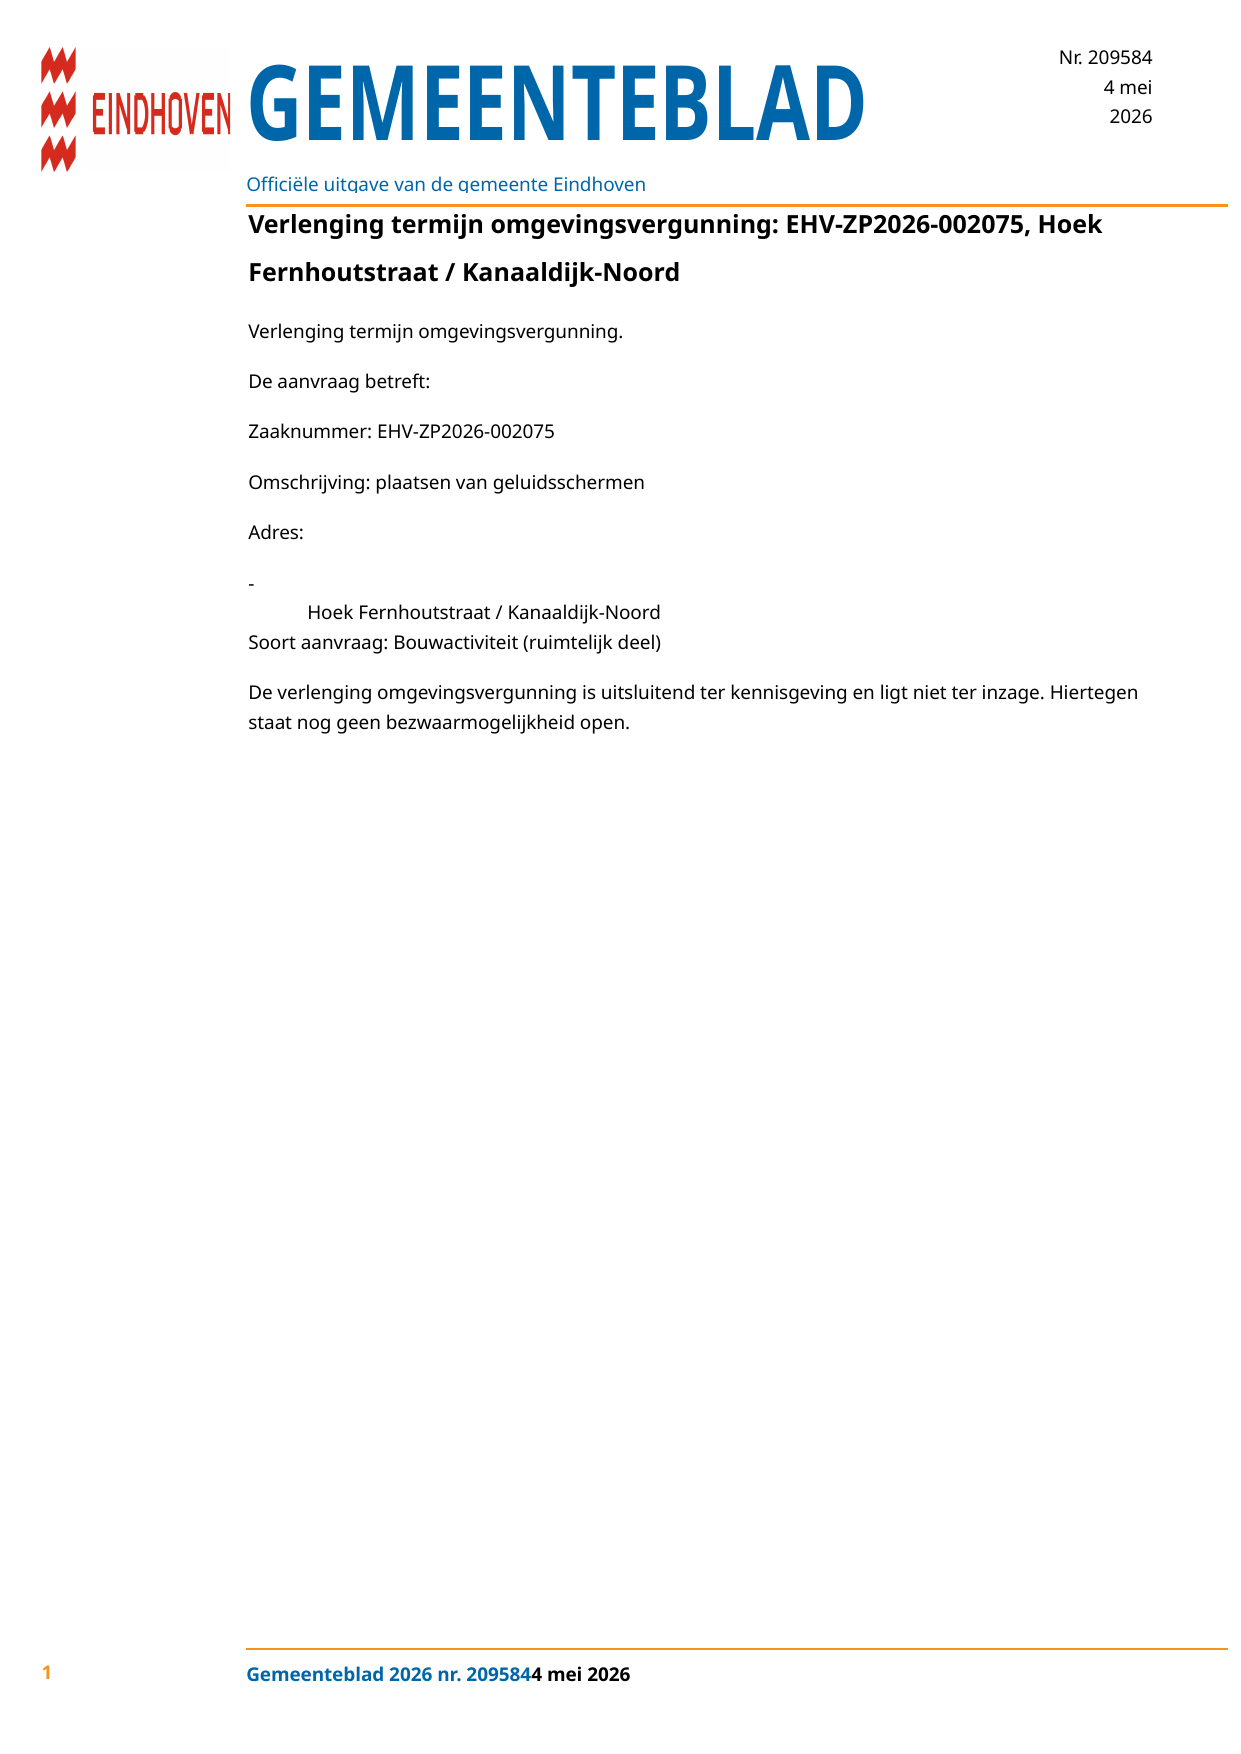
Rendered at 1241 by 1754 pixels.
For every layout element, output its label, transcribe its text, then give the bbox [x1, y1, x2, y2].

list Hoek Fernhoutstraat / Kanaaldijk-Noord [248, 599, 1152, 625]
text Verlenging termijn omgevingsvergunning: EHV-ZP2026-002075, Hoek Fernhoutstraat / Kanaaldijk-Noord [248, 207, 1152, 288]
picture [41, 47, 231, 172]
text Zaaknummer: EHV-ZP2026-002075 [248, 419, 1152, 444]
text Soort aanvraag: Bouwactiviteit (ruimtelijk deel) [248, 629, 1152, 655]
text Adres: [248, 519, 1152, 545]
text De verlenging omgevingsvergunning is uitsluitend ter kennisgeving en ligt niet ter inzage. Hiertegen staat nog geen bezwaarmogelijkheid open. [248, 679, 1152, 735]
text Omschrijving: plaatsen van geluidsschermen [248, 469, 1152, 495]
text De aanvraag betreft: [248, 368, 1152, 394]
text Verlenging termijn omgevingsvergunning. [248, 318, 1152, 344]
